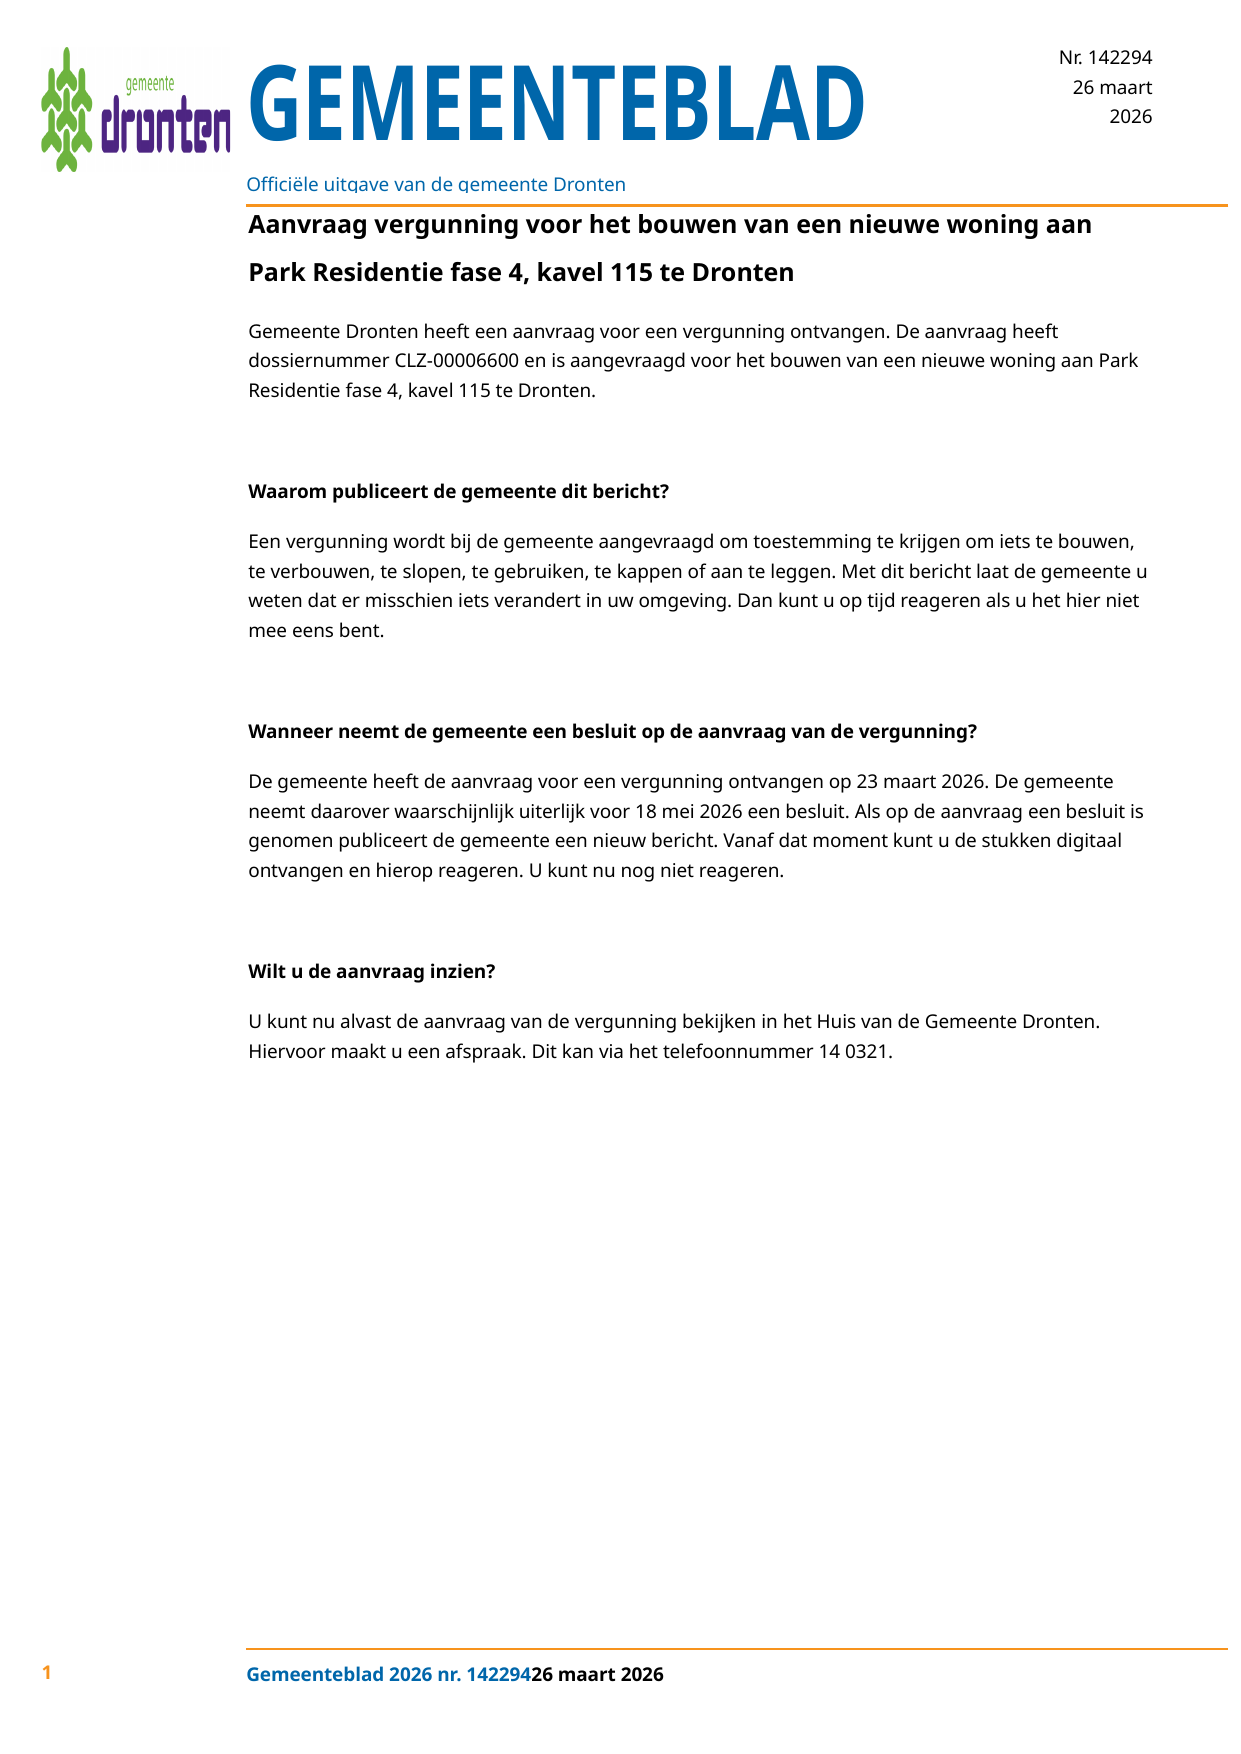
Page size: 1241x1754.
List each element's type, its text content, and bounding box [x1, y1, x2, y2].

text Aanvraag vergunning voor het bouwen van een nieuwe woning aan Park Residentie fase 4, kavel 115 te Dronten [248, 207, 1152, 288]
text Gemeente Dronten heeft een aanvraag voor een vergunning ontvangen. De aanvraag heeft dossiernummer CLZ-00006600 en is aangevraagd voor het bouwen van een nieuwe woning aan Park Residentie fase 4, kavel 115 te Dronten. [248, 318, 1152, 403]
text Wanneer neemt de gemeente een besluit op de aanvraag van de vergunning? [248, 718, 1152, 744]
text Waarom publiceert de gemeente dit bericht? [248, 478, 1152, 504]
text De gemeente heeft de aanvraag voor een vergunning ontvangen op 23 maart 2026. De gemeente neemt daarover waarschijnlijk uiterlijk voor 18 mei 2026 een besluit. Als op de aanvraag een besluit is genomen publiceert de gemeente een nieuw bericht. Vanaf dat moment kunt u de stukken digitaal ontvangen en hierop reageren. U kunt nu nog niet reageren. [248, 768, 1152, 883]
text Een vergunning wordt bij de gemeente aangevraagd om toestemming te krijgen om iets te bouwen, te verbouwen, te slopen, te gebruiken, te kappen of aan te leggen. Met dit bericht laat de gemeente u weten dat er misschien iets verandert in uw omgeving. Dan kunt u op tijd reageren als u het hier niet mee eens bent. [248, 528, 1152, 643]
text U kunt nu alvast de aanvraag van de vergunning bekijken in het Huis van de Gemeente Dronten. Hiervoor maakt u een afspraak. Dit kan via het telefoonnummer 14 0321. [248, 1008, 1152, 1064]
picture [41, 47, 231, 172]
text Wilt u de aanvraag inzien? [248, 958, 1152, 984]
